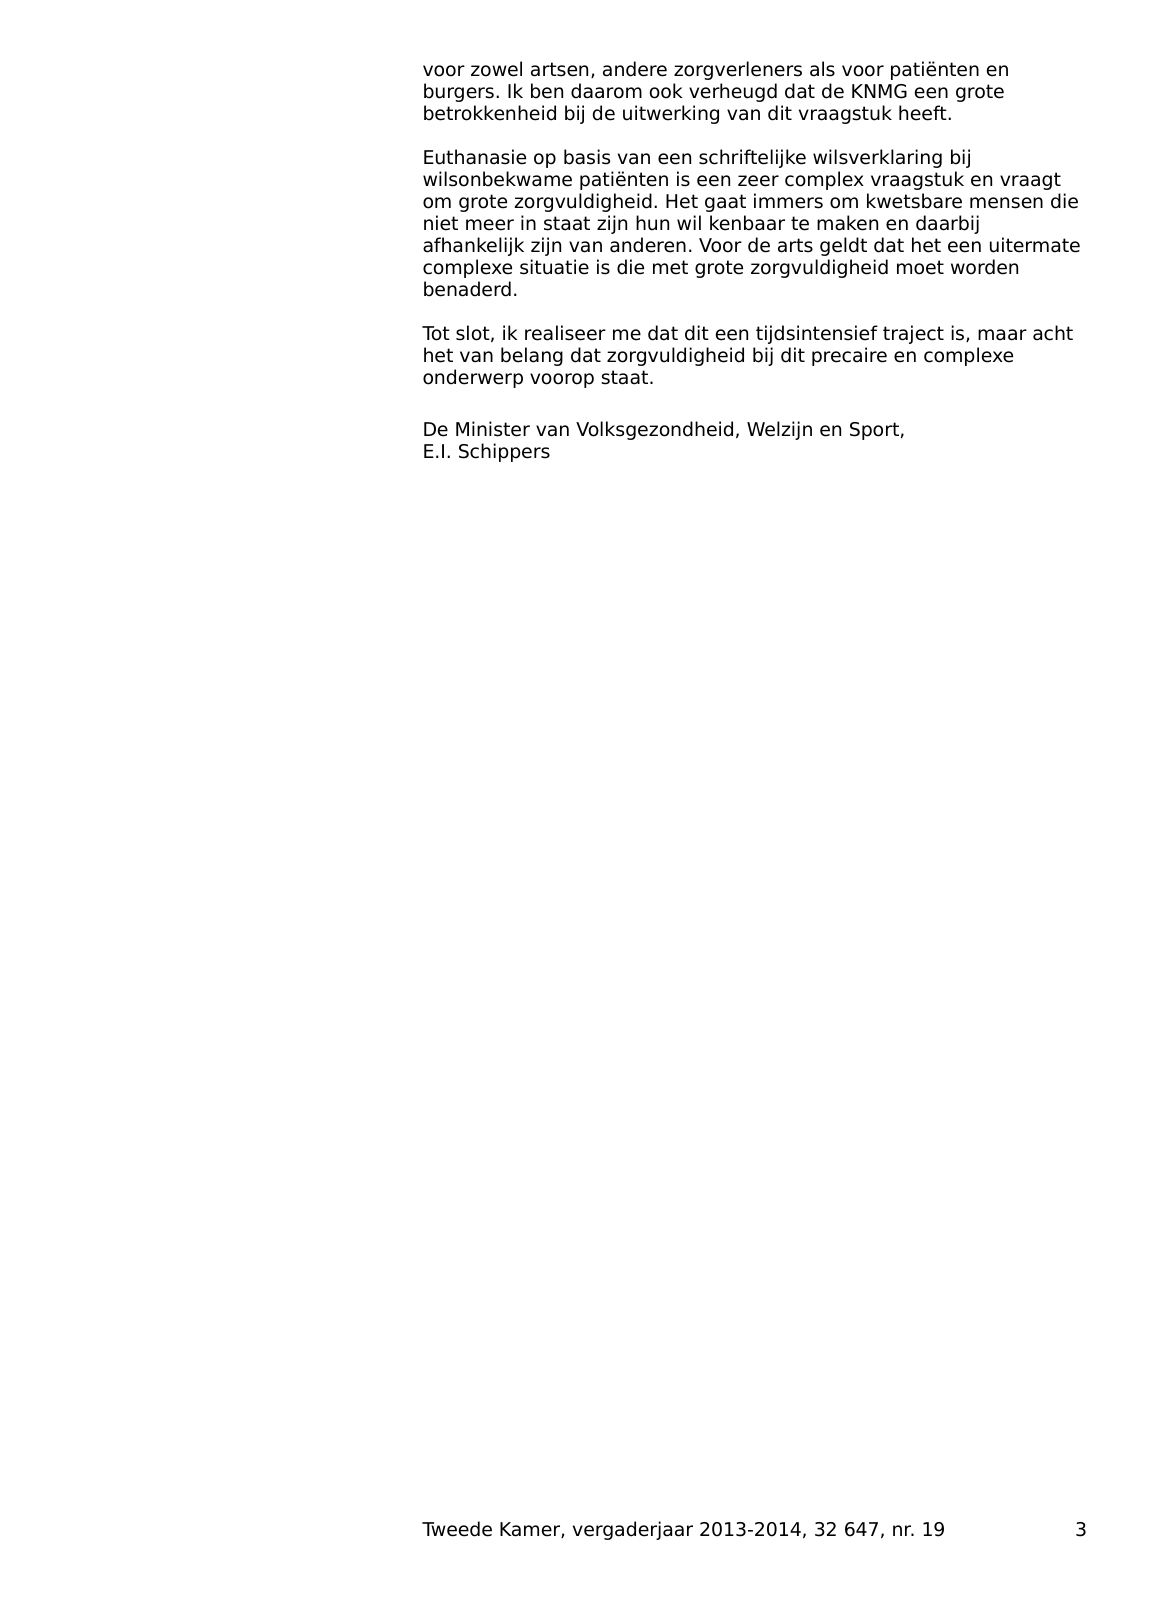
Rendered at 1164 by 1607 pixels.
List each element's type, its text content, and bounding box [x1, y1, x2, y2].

text Euthanasie op basis van een schriftelijke wilsverklaring bij wilsonbekwame patiënten is een zeer complex vraagstuk en vraagt om grote zorgvuldigheid. Het gaat immers om kwetsbare mensen die niet meer in staat zijn hun wil kenbaar te maken en daarbij afhankelijk zijn van anderen. Voor de arts geldt dat het een uitermate complexe situatie is die met grote zorgvuldigheid moet worden benaderd. [422, 147, 1087, 301]
text De Minister van Volksgezondheid, Welzijn en Sport, E.I. Schippers [422, 419, 1087, 463]
text voor zowel artsen, andere zorgverleners als voor patiënten en burgers. Ik ben daarom ook verheugd dat de KNMG een grote betrokkenheid bij de uitwerking van dit vraagstuk heeft. [422, 59, 1087, 125]
text Tot slot, ik realiseer me dat dit een tijdsintensief traject is, maar acht het van belang dat zorgvuldigheid bij dit precaire en complexe onderwerp voorop staat. [422, 323, 1087, 389]
